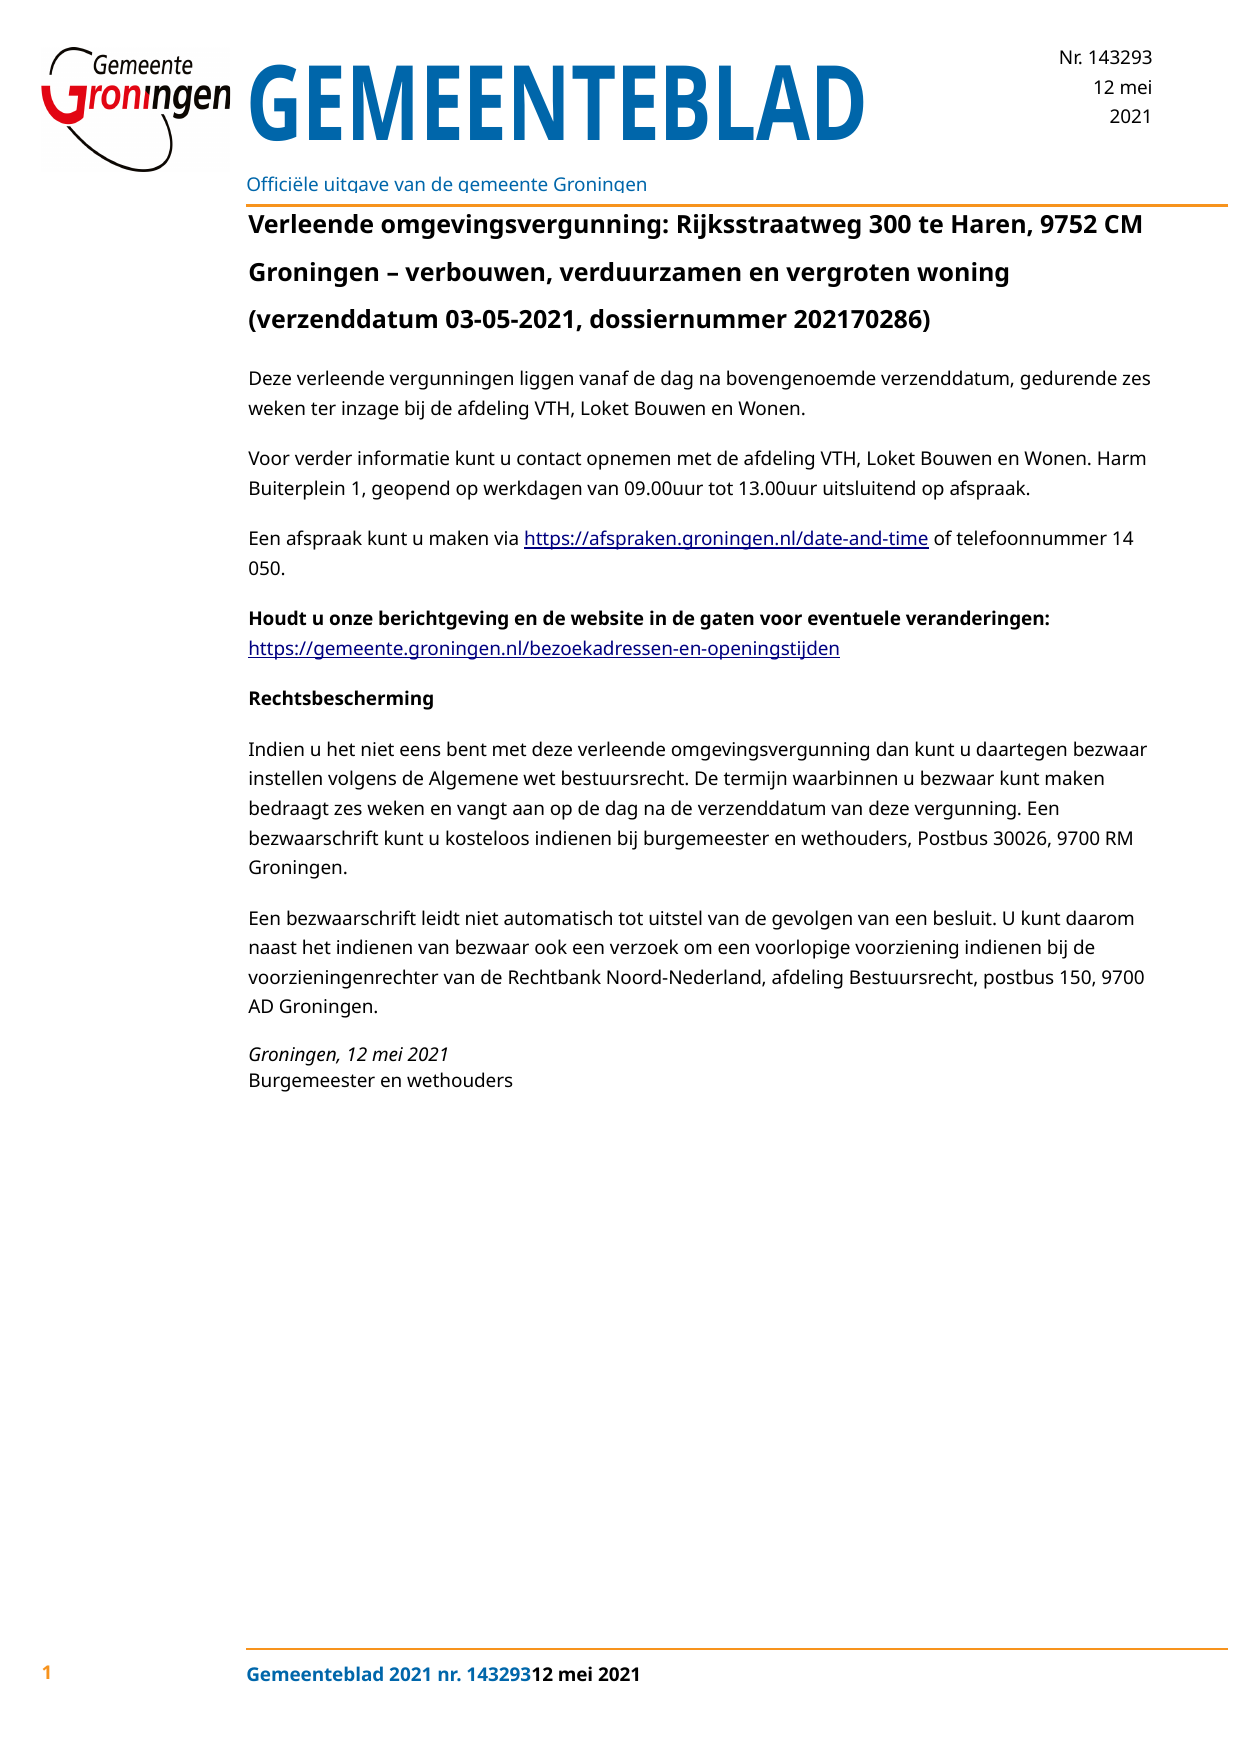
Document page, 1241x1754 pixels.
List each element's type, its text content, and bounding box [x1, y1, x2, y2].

text Rechtsbescherming [248, 686, 1152, 711]
picture [41, 47, 231, 172]
text Deze verleende vergunningen liggen vanaf de dag na bovengenoemde verzenddatum, gedurende zes weken ter inzage bij de afdeling VTH, Loket Bouwen en Wonen. [248, 366, 1152, 421]
text Voor verder informatie kunt u contact opnemen met de afdeling VTH, Loket Bouwen en Wonen. Harm Buiterplein 1, geopend op werkdagen van 09.00uur tot 13.00uur uitsluitend op afspraak. [248, 446, 1152, 501]
text Houdt u onze berichtgeving en de website in de gaten voor eventuele veranderingen: https://gemeente.groningen.nl/bezoekadressen-en-openingstijden [248, 606, 1152, 661]
text Burgemeester en wethouders [248, 1067, 1152, 1093]
text Een bezwaarschrift leidt niet automatisch tot uitstel van de gevolgen van een besluit. U kunt daarom naast het indienen van bezwaar ook een verzoek om een voorlopige voorziening indienen bij de voorzieningenrechter van de Rechtbank Noord-Nederland, afdeling Bestuursrecht, postbus 150, 9700 AD Groningen. [248, 905, 1152, 1019]
text Groningen, 12 mei 2021 [248, 1041, 1152, 1067]
text Verleende omgevingsvergunning: Rijksstraatweg 300 te Haren, 9752 CM Groningen – verbouwen, verduurzamen en vergroten woning (verzenddatum 03-05-2021, dossiernummer 202170286) [248, 207, 1152, 336]
text Een afspraak kunt u maken via https://afspraken.groningen.nl/date-and-time of telefoonnummer 14 050. [248, 526, 1152, 581]
text Indien u het niet eens bent met deze verleende omgevingsvergunning dan kunt u daartegen bezwaar instellen volgens de Algemene wet bestuursrecht. De termijn waarbinnen u bezwaar kunt maken bedraagt zes weken en vangt aan op de dag na de verzenddatum van deze vergunning. Een bezwaarschrift kunt u kosteloos indienen bij burgemeester en wethouders, Postbus 30026, 9700 RM Groningen. [248, 736, 1152, 880]
